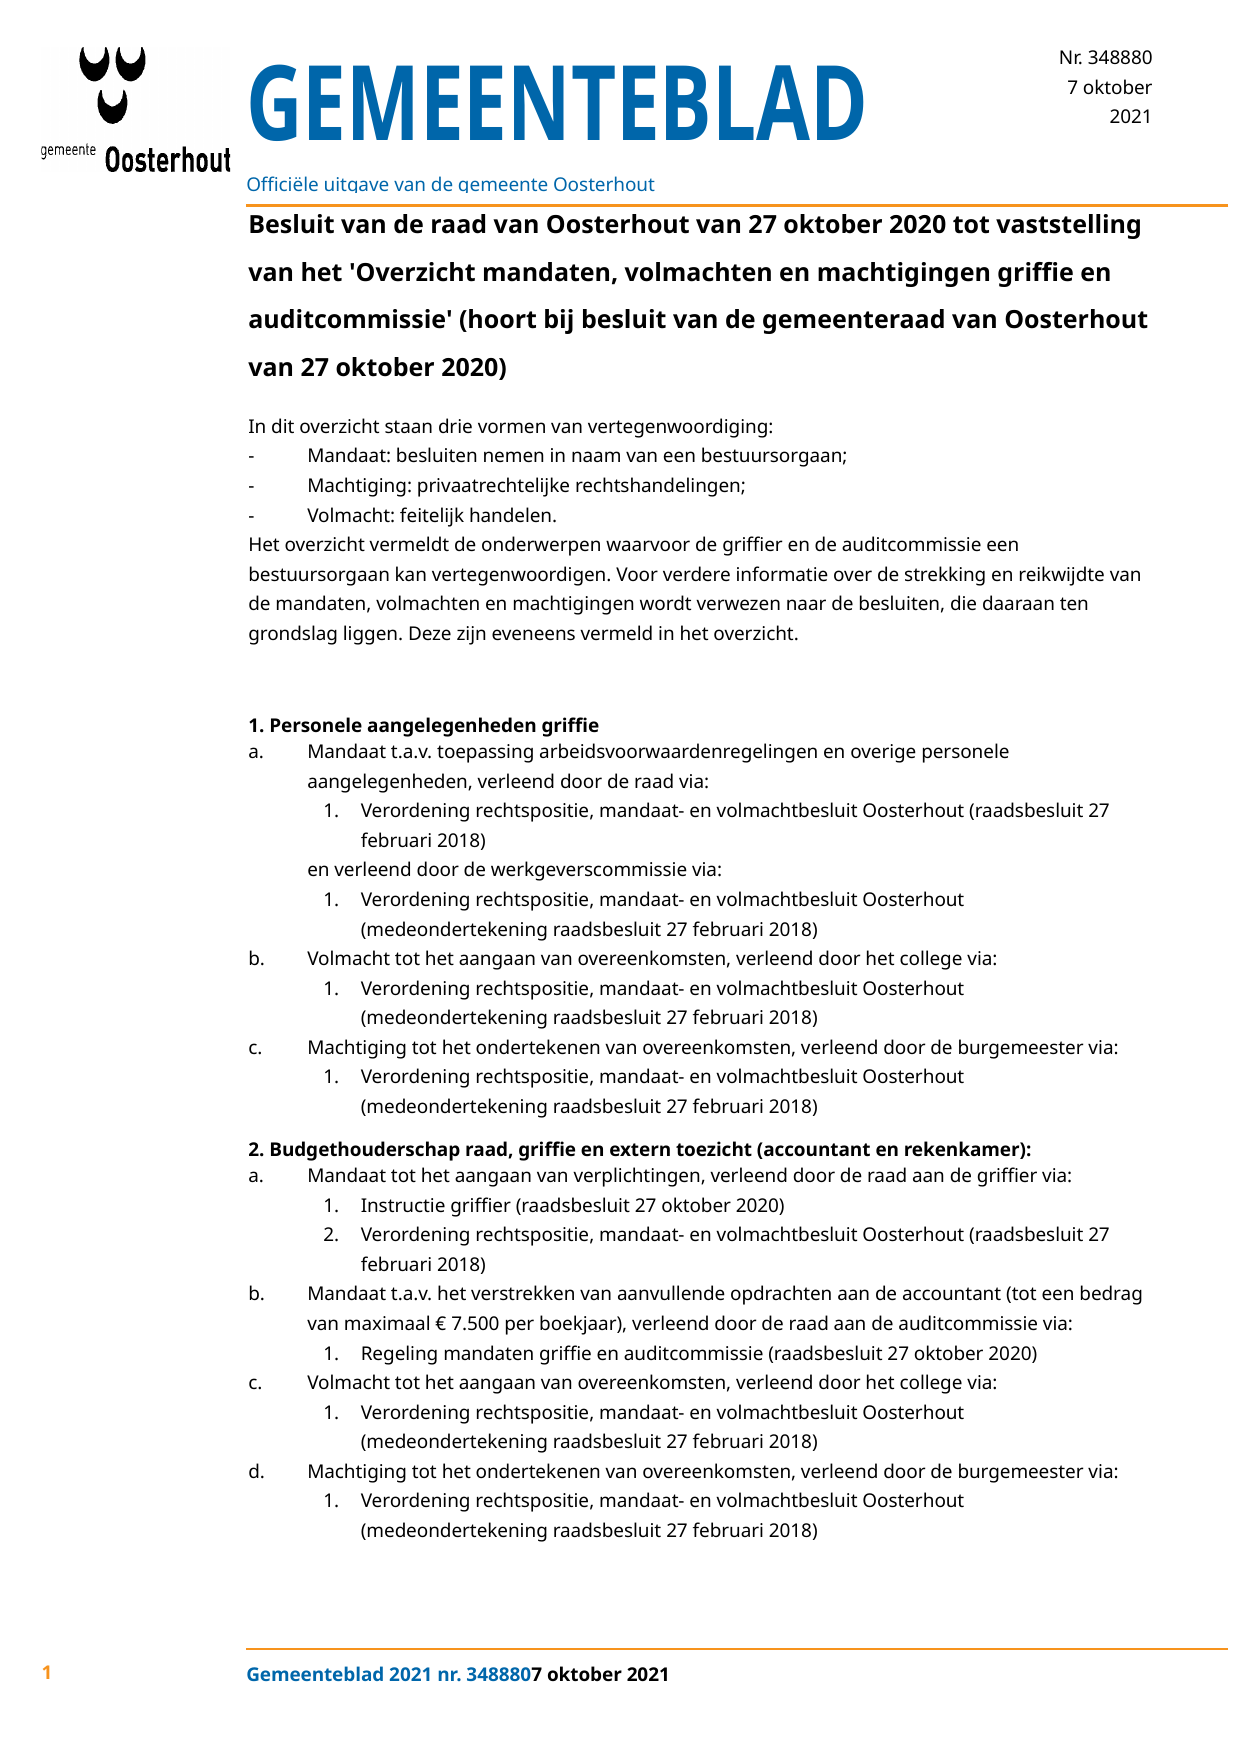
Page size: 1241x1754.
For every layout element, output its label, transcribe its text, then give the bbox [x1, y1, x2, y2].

text 1. Personele aangelegenheden griffie [248, 713, 1152, 738]
list Verordening rechtspositie, mandaat- en volmachtbesluit Oosterhout (medeondertekening raadsbesluit 27 februari 2018) [323, 886, 1152, 942]
list Mandaat tot het aangaan van verplichtingen, verleend door de raad aan de griffier via: [248, 1162, 1152, 1188]
picture [41, 47, 231, 172]
list Mandaat t.a.v. toepassing arbeidsvoorwaardenregelingen en overige personele aangelegenheden, verleend door de raad via: [248, 738, 1152, 794]
list Machtiging tot het ondertekenen van overeenkomsten, verleend door de burgemeester via: [248, 1034, 1152, 1060]
text 2. Budgethouderschap raad, griffie en extern toezicht (accountant en rekenkamer): [248, 1136, 1152, 1162]
list Machtiging tot het ondertekenen van overeenkomsten, verleend door de burgemeester via: [248, 1458, 1152, 1484]
list Regeling mandaten griffie en auditcommissie (raadsbesluit 27 oktober 2020) [323, 1340, 1152, 1365]
list Volmacht: feitelijk handelen. [248, 502, 1152, 528]
list Volmacht tot het aangaan van overeenkomsten, verleend door het college via: [248, 945, 1152, 971]
list Verordening rechtspositie, mandaat- en volmachtbesluit Oosterhout (medeondertekening raadsbesluit 27 februari 2018) [323, 1399, 1152, 1454]
list Instructie griffier (raadsbesluit 27 oktober 2020) [323, 1192, 1152, 1217]
list Verordening rechtspositie, mandaat- en volmachtbesluit Oosterhout (raadsbesluit 27 februari 2018) [323, 1221, 1152, 1277]
list Verordening rechtspositie, mandaat- en volmachtbesluit Oosterhout (medeondertekening raadsbesluit 27 februari 2018) [323, 1064, 1152, 1119]
list Verordening rechtspositie, mandaat- en volmachtbesluit Oosterhout (raadsbesluit 27 februari 2018) [323, 797, 1152, 853]
list Verordening rechtspositie, mandaat- en volmachtbesluit Oosterhout (medeondertekening raadsbesluit 27 februari 2018) [323, 975, 1152, 1030]
text In dit overzicht staan drie vormen van vertegenwoordiging: [248, 413, 1152, 439]
list Verordening rechtspositie, mandaat- en volmachtbesluit Oosterhout (medeondertekening raadsbesluit 27 februari 2018) [323, 1488, 1152, 1543]
list Volmacht tot het aangaan van overeenkomsten, verleend door het college via: [248, 1369, 1152, 1395]
text Het overzicht vermeldt de onderwerpen waarvoor de griffier en de auditcommissie een bestuursorgaan kan vertegenwoordigen. Voor verdere informatie over de strekking en reikwijdte van de mandaten, volmachten en machtigingen wordt verwezen naar de besluiten, die daaraan ten grondslag liggen. Deze zijn eveneens vermeld in het overzicht. [248, 531, 1152, 646]
list en verleend door de werkgeverscommissie via: [248, 857, 1152, 882]
list Mandaat: besluiten nemen in naam van een bestuursorgaan; [248, 443, 1152, 468]
list Mandaat t.a.v. het verstrekken van aanvullende opdrachten aan de accountant (tot een bedrag van maximaal € 7.500 per boekjaar), verleend door de raad aan de auditcommissie via: [248, 1281, 1152, 1336]
text Besluit van de raad van Oosterhout van 27 oktober 2020 tot vaststelling van het 'Overzicht mandaten, volmachten en machtigingen griffie en auditcommissie' (hoort bij besluit van de gemeenteraad van Oosterhout van 27 oktober 2020) [248, 207, 1152, 384]
list Machtiging: privaatrechtelijke rechtshandelingen; [248, 472, 1152, 498]
